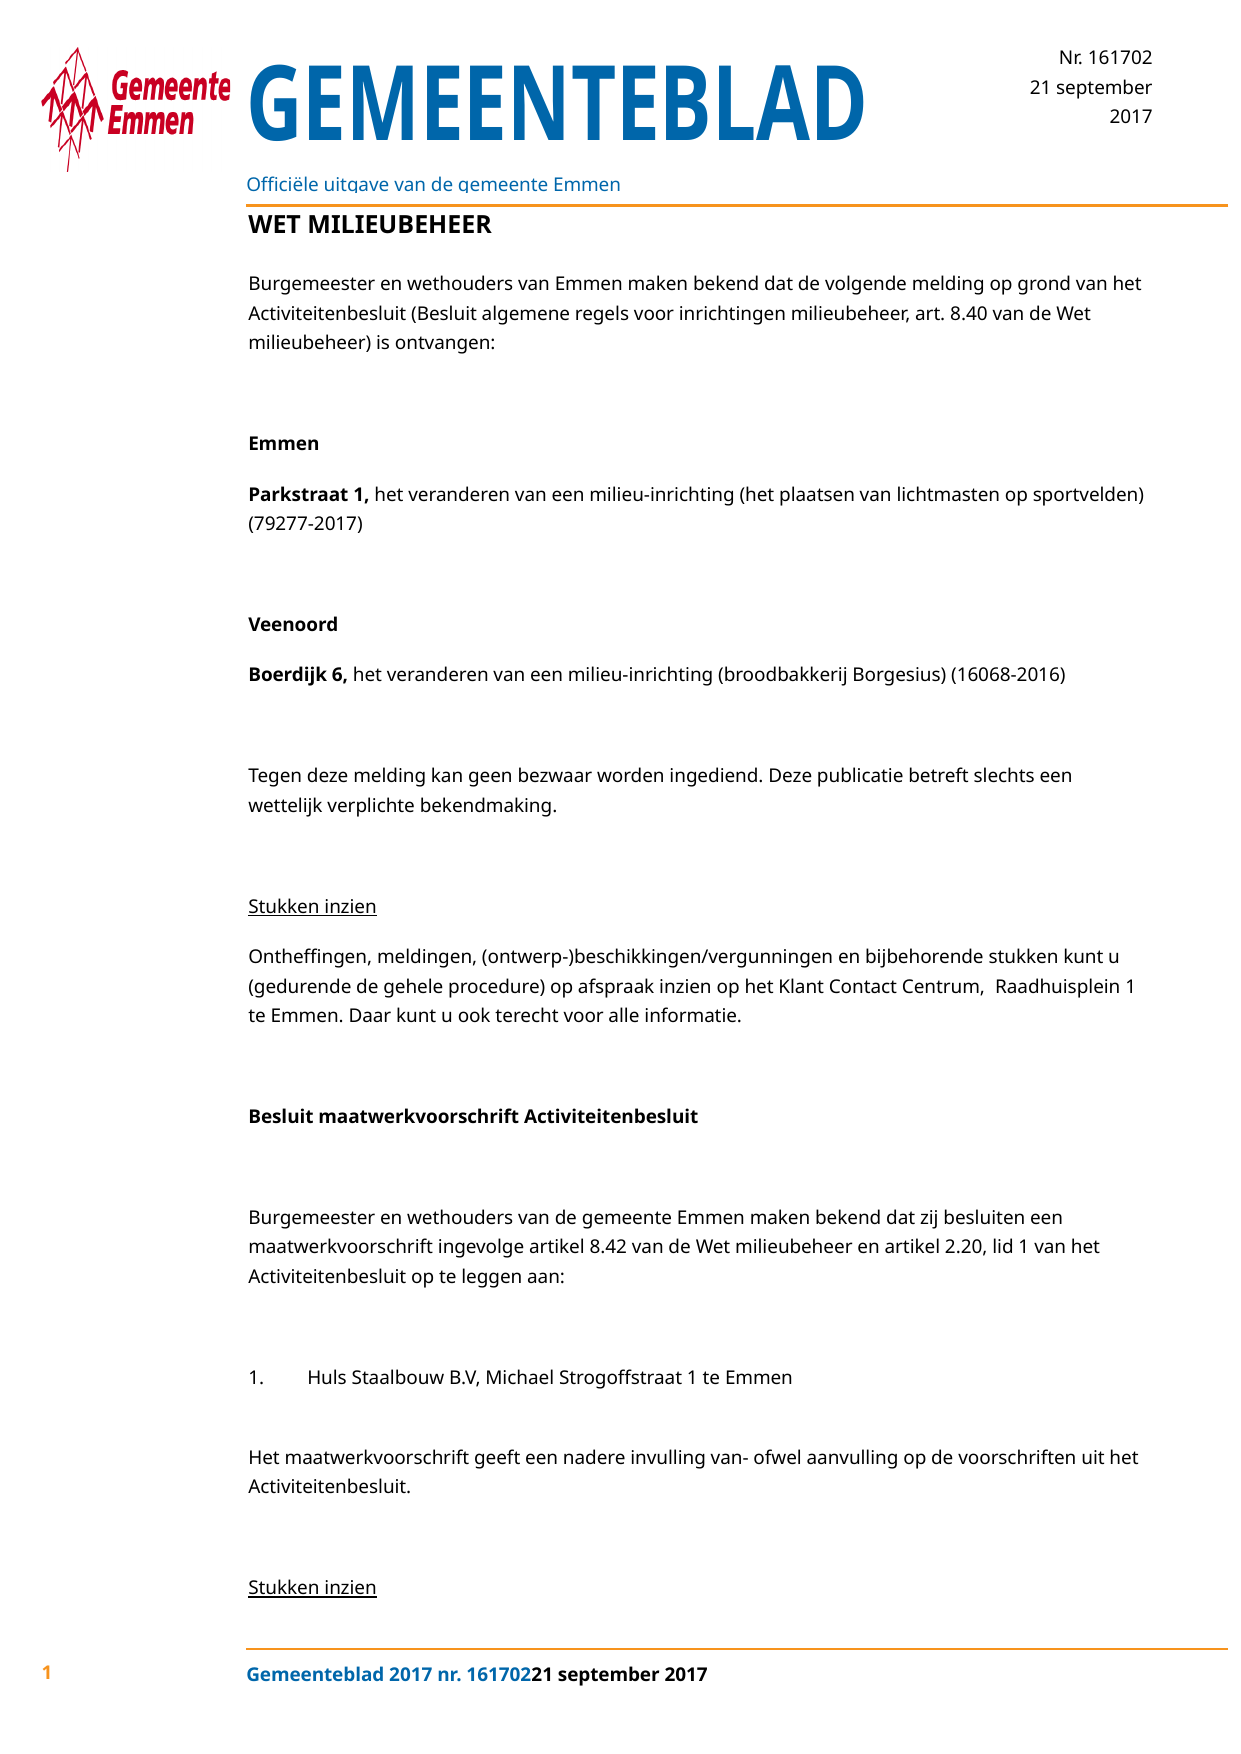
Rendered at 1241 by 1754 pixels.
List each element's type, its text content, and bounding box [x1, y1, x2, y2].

text Boerdijk 6, het veranderen van een milieu-inrichting (broodbakkerij Borgesius) (16068-2016) [248, 662, 1152, 687]
picture [41, 47, 231, 172]
text Veenoord [248, 611, 1152, 637]
text WET MILIEUBEHEER [248, 207, 1152, 241]
text Stukken inzien [248, 893, 1152, 918]
text Het maatwerkvoorschrift geeft een nadere invulling van- ofwel aanvulling op de voorschriften uit het Activiteitenbesluit. [248, 1444, 1152, 1499]
list Huls Staalbouw B.V, Michael Strogoffstraat 1 te Emmen [248, 1364, 1152, 1390]
text Tegen deze melding kan geen bezwaar worden ingediend. Deze publicatie betreft slechts een wettelijk verplichte bekendmaking. [248, 762, 1152, 818]
text Emmen [248, 430, 1152, 456]
text Besluit maatwerkvoorschrift Activiteitenbesluit [248, 1103, 1152, 1129]
text Stukken inzien [248, 1574, 1152, 1600]
text Ontheffingen, meldingen, (ontwerp-)beschikkingen/vergunningen en bijbehorende stukken kunt u (gedurende de gehele procedure) op afspraak inzien op het Klant Contact Centrum, Raadhuisplein 1 te Emmen. Daar kunt u ook te­recht voor alle informatie. [248, 943, 1152, 1028]
text Burgemeester en wethouders van Emmen maken bekend dat de volgende melding op grond van het Activiteitenbesluit (Besluit algemene regels voor inrichtingen milieubeheer, art. 8.40 van de Wet milieu­beheer) is ontvan­gen: [248, 270, 1152, 355]
text Burgemeester en wethouders van de gemeente Emmen maken bekend dat zij besluiten een maatwerkvoorschrift ingevolge artikel 8.42 van de Wet milieubeheer en artikel 2.20, lid 1 van het Activiteitenbesluit op te leggen aan: [248, 1204, 1152, 1289]
text Parkstraat 1, het veranderen van een milieu-inrichting (het plaatsen van lichtmasten op sportvelden) (79277-2017) [248, 481, 1152, 536]
